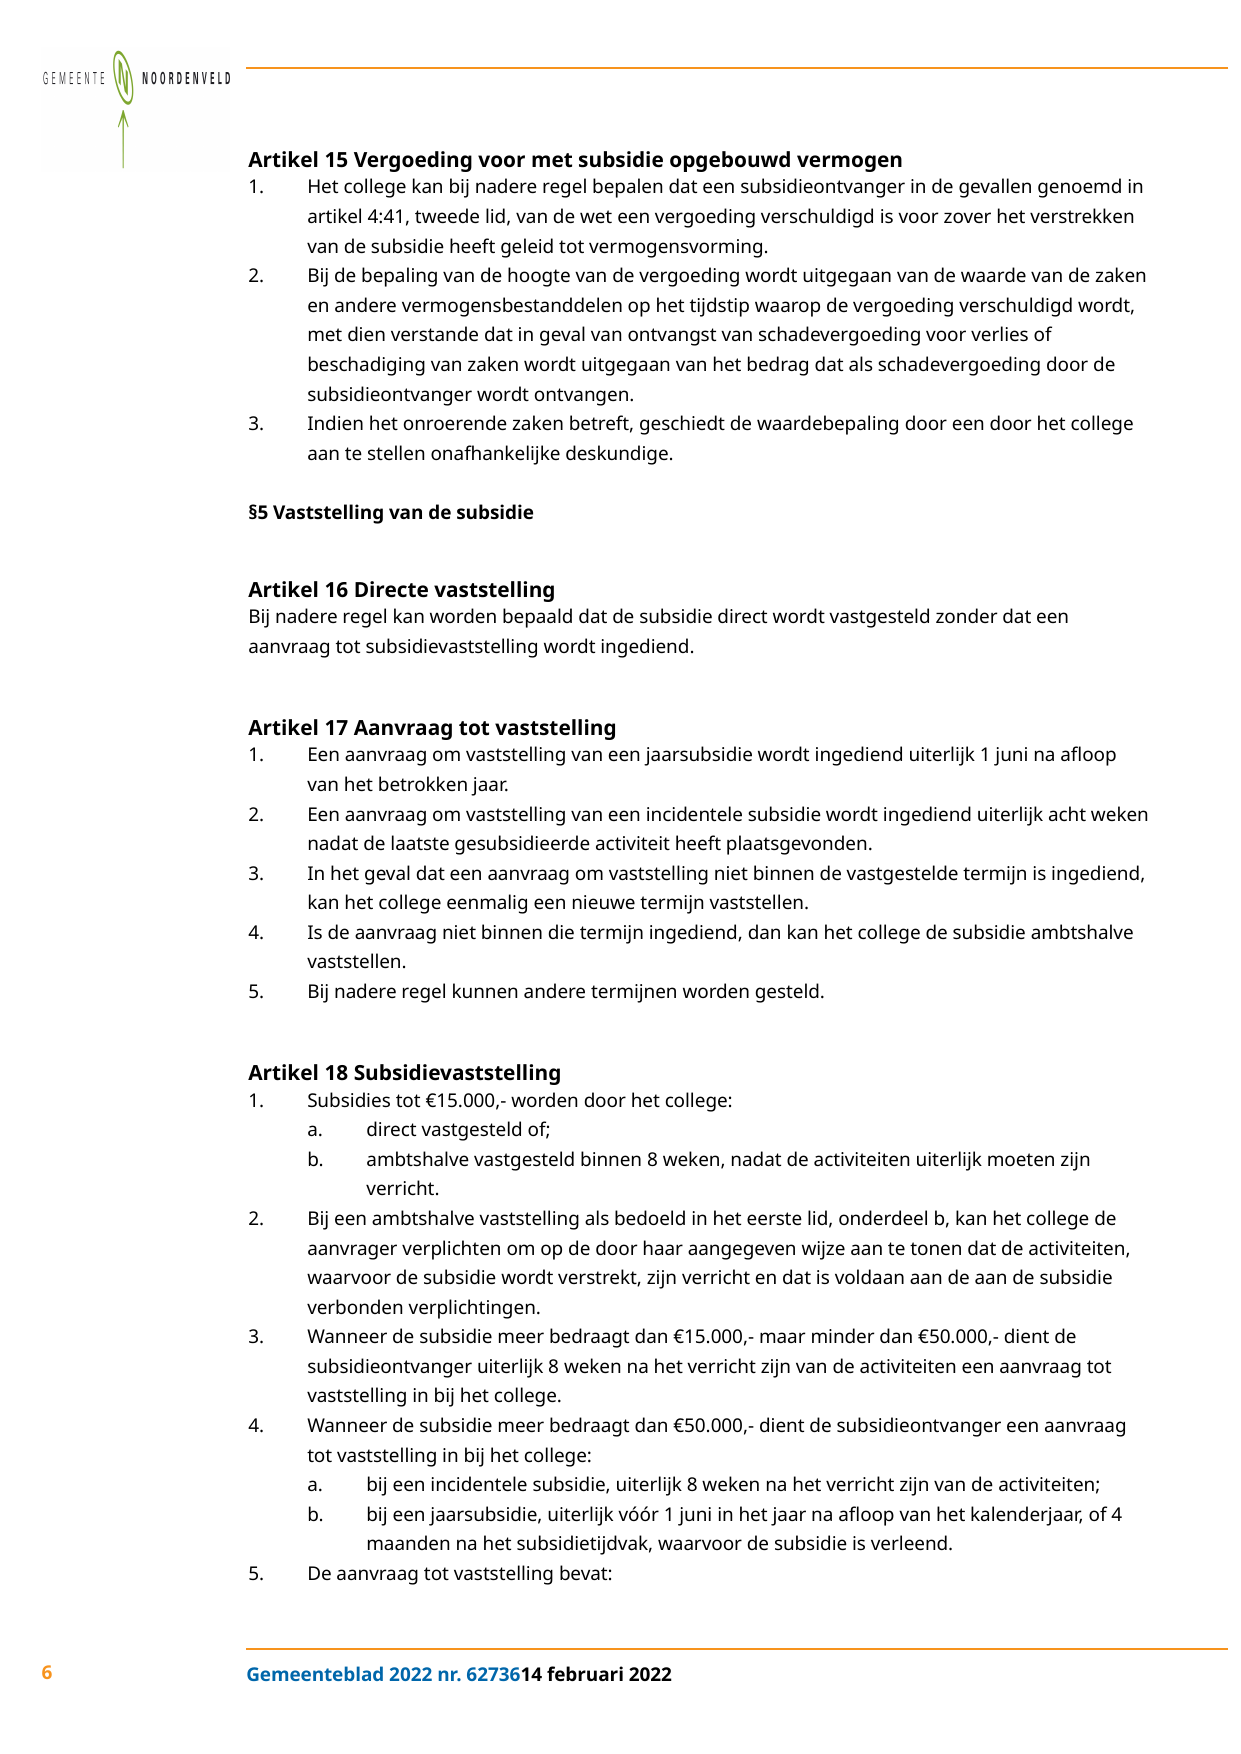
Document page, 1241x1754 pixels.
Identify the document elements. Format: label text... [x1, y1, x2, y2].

list Subsidies tot €15.000,- worden door het college: [248, 1087, 1152, 1112]
text Artikel 15 Vergoeding voor met subsidie opgebouwd vermogen [248, 145, 1152, 174]
list Wanneer de subsidie meer bedraagt dan €15.000,- maar minder dan €50.000,- dient de subsidieontvanger uiterlijk 8 weken na het verricht zijn van de activiteiten een aanvraag tot vaststelling in bij het college. [248, 1323, 1152, 1408]
picture [41, 47, 231, 172]
list Wanneer de subsidie meer bedraagt dan €50.000,- dient de subsidieontvanger een aanvraag tot vaststelling in bij het college: [248, 1412, 1152, 1467]
list Een aanvraag om vaststelling van een incidentele subsidie wordt ingediend uiterlijk acht weken nadat de laatste gesubsidieerde activiteit heeft plaatsgevonden. [248, 801, 1152, 856]
list direct vastgesteld of; [307, 1116, 1152, 1142]
text Bij nadere regel kan worden bepaald dat de subsidie direct wordt vastgesteld zonder dat een aanvraag tot subsidievaststelling wordt ingediend. [248, 604, 1152, 659]
list ambtshalve vastgesteld binnen 8 weken, nadat de activiteiten uiterlijk moeten zijn verricht. [307, 1146, 1152, 1201]
list Een aanvraag om vaststelling van een jaarsubsidie wordt ingediend uiterlijk 1 juni na afloop van het betrokken jaar. [248, 742, 1152, 797]
list Het college kan bij nadere regel bepalen dat een subsidieontvanger in de gevallen genoemd in artikel 4:41, tweede lid, van de wet een vergoeding verschuldigd is voor zover het verstrekken van de subsidie heeft geleid tot vermogensvorming. [248, 174, 1152, 258]
list bij een jaarsubsidie, uiterlijk vóór 1 juni in het jaar na afloop van het kalenderjaar, of 4 maanden na het subsidietijdvak, waarvoor de subsidie is verleend. [307, 1501, 1152, 1556]
list Is de aanvraag niet binnen die termijn ingediend, dan kan het college de subsidie ambtshalve vaststellen. [248, 919, 1152, 974]
text Artikel 16 Directe vaststelling [248, 575, 1152, 604]
list Bij een ambtshalve vaststelling als bedoeld in het eerste lid, onderdeel b, kan het college de aanvrager verplichten om op de door haar aangegeven wijze aan te tonen dat de activiteiten, waarvoor de subsidie wordt verstrekt, zijn verricht en dat is voldaan aan de aan de subsidie verbonden verplichtingen. [248, 1205, 1152, 1319]
list De aanvraag tot vaststelling bevat: [248, 1560, 1152, 1586]
list In het geval dat een aanvraag om vaststelling niet binnen de vastgestelde termijn is ingediend, kan het college eenmalig een nieuwe termijn vaststellen. [248, 860, 1152, 915]
list Bij nadere regel kunnen andere termijnen worden gesteld. [248, 978, 1152, 1004]
list Bij de bepaling van de hoogte van de vergoeding wordt uitgegaan van de waarde van de zaken en andere vermogensbestanddelen op het tijdstip waarop de vergoeding verschuldigd wordt, met dien verstande dat in geval van ontvangst van schadevergoeding voor verlies of beschadiging van zaken wordt uitgegaan van het bedrag dat als schadevergoeding door de subsidieontvanger wordt ontvangen. [248, 262, 1152, 406]
list bij een incidentele subsidie, uiterlijk 8 weken na het verricht zijn van de activiteiten; [307, 1471, 1152, 1497]
text Artikel 18 Subsidievaststelling [248, 1058, 1152, 1087]
list Indien het onroerende zaken betreft, geschiedt de waardebepaling door een door het college aan te stellen onafhankelijke deskundige. [248, 410, 1152, 466]
text §5 Vaststelling van de subsidie [248, 499, 1152, 525]
text Artikel 17 Aanvraag tot vaststelling [248, 713, 1152, 742]
